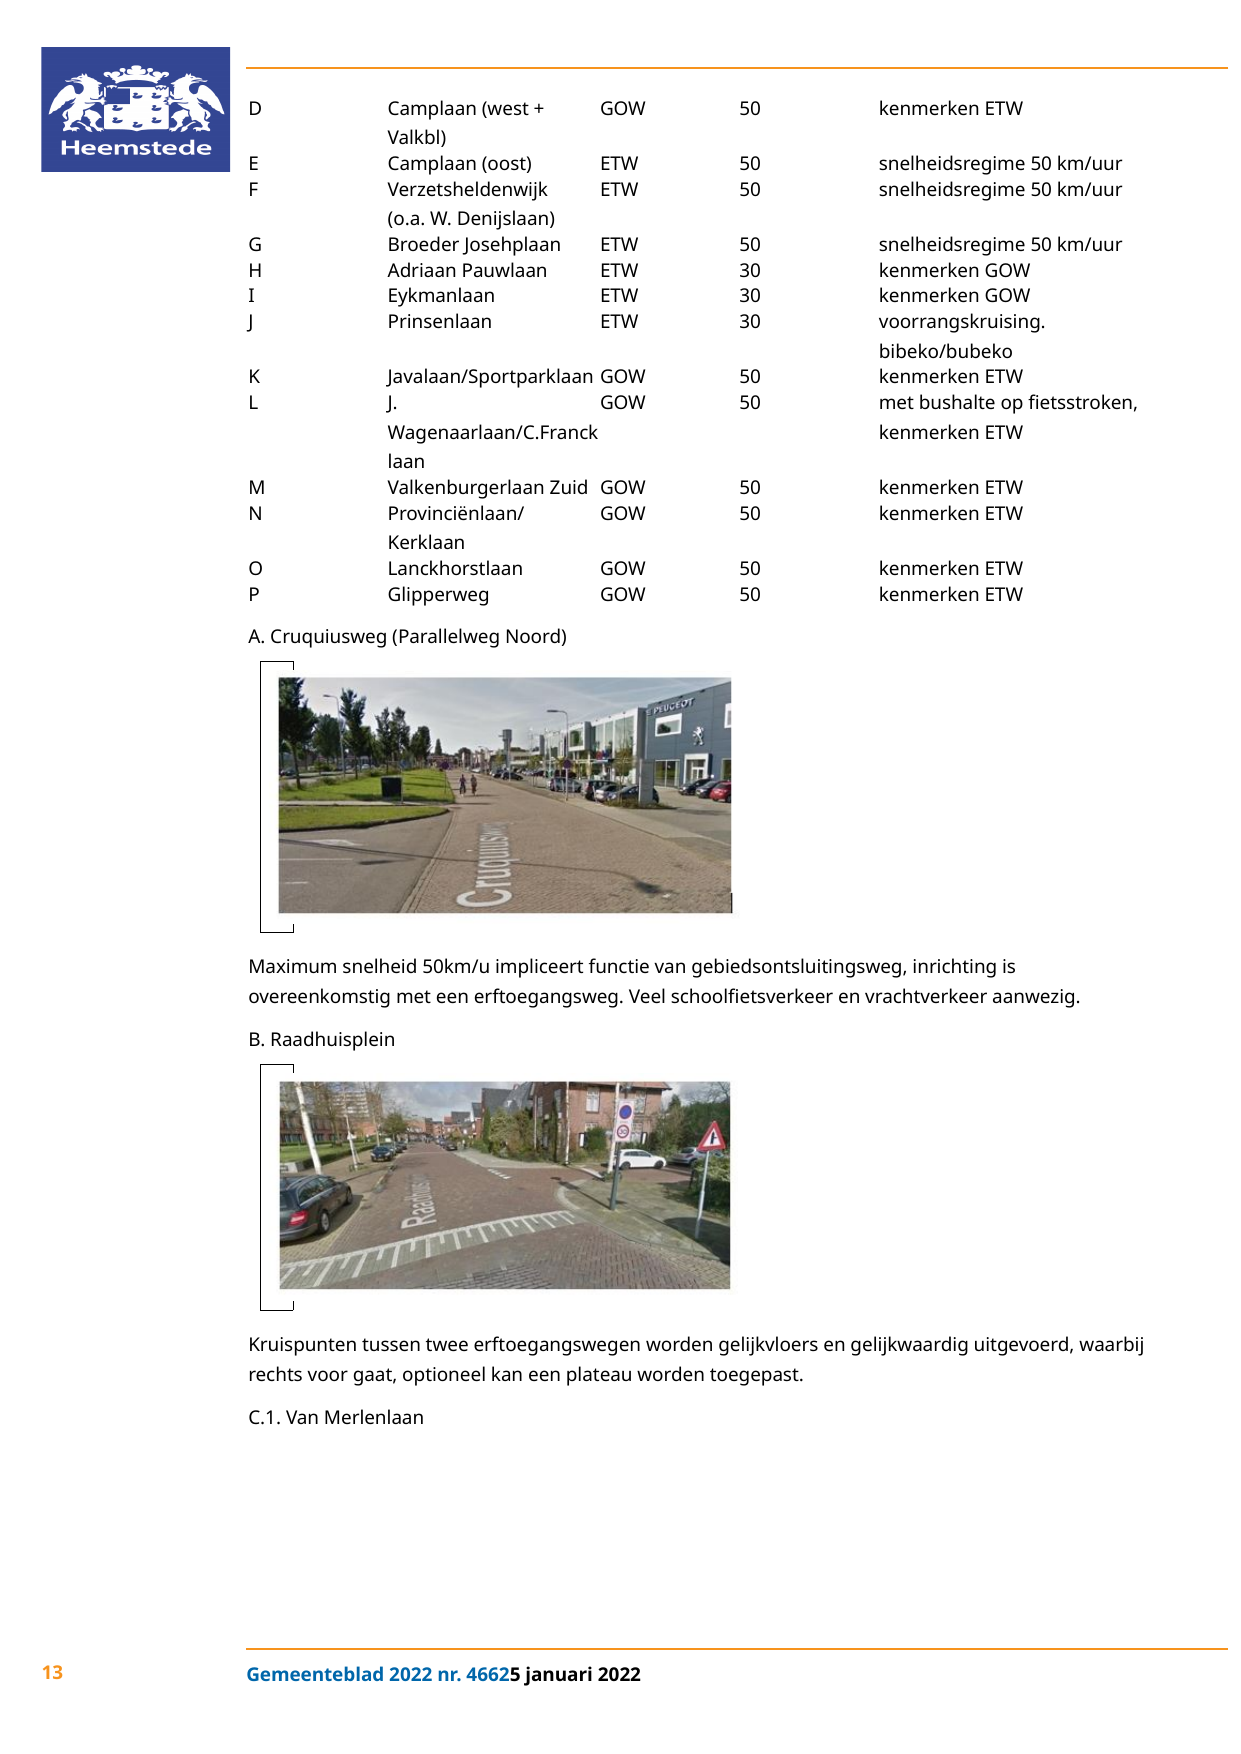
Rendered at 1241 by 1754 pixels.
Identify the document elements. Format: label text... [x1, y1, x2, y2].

table_cell 50 [739, 95, 879, 150]
table_cell Provinciënlaan/Kerklaan [388, 500, 600, 555]
table_cell E [248, 150, 387, 176]
table_cell 50 [739, 150, 879, 176]
table_cell Camplaan (west + Valkbl) [388, 95, 600, 150]
table_cell Lanckhorstlaan [388, 555, 600, 581]
table_cell GOW [600, 555, 739, 581]
table_cell 50 [739, 581, 879, 607]
table_cell 50 [739, 555, 879, 581]
table_cell kenmerken ETW [879, 555, 1152, 581]
table_cell kenmerken ETW [879, 95, 1152, 150]
table_cell GOW [600, 500, 739, 555]
table_cell L [248, 389, 387, 474]
table_cell ETW [600, 257, 739, 283]
table_cell snelheidsregime 50 km/uur [879, 176, 1152, 231]
table_cell GOW [600, 364, 739, 389]
table_cell O [248, 555, 387, 581]
table_cell Javalaan/Sportparklaan [388, 364, 600, 389]
table_cell D [248, 95, 387, 150]
table_cell 30 [739, 283, 879, 308]
table_cell snelheidsregime 50 km/uur [879, 150, 1152, 176]
table_cell 50 [739, 389, 879, 474]
table_cell GOW [600, 474, 739, 500]
text A. Cruquiusweg (Parallelweg Noord) [248, 623, 1152, 649]
table_cell 50 [739, 364, 879, 389]
text B. Raadhuisplein [248, 1026, 1152, 1052]
table_cell Eykmanlaan [388, 283, 600, 308]
text Kruispunten tussen twee erftoegangswegen worden gelijkvloers en gelijkwaardig uitgevoerd, waarbij rechts voor gaat, optioneel kan een plateau worden toegepast. [248, 1331, 1152, 1387]
table_cell snelheidsregime 50 km/uur [879, 231, 1152, 257]
table_cell I [248, 283, 387, 308]
table_cell ETW [600, 308, 739, 364]
table_cell Broeder Josehplaan [388, 231, 600, 257]
table_cell GOW [600, 581, 739, 607]
table_cell met bushalte op fietsstroken, kenmerken ETW [879, 389, 1152, 474]
table_cell Glipperweg [388, 581, 600, 607]
table_cell Prinsenlaan [388, 308, 600, 364]
table_cell N [248, 500, 387, 555]
table_cell 50 [739, 231, 879, 257]
table_cell Valkenburgerlaan Zuid [388, 474, 600, 500]
text Maximum snelheid 50km/u impliceert functie van gebiedsontsluitingsweg, inrichting is overeenkomstig met een erftoegangsweg. Veel schoolfietsverkeer en vrachtverkeer aanwezig. [248, 954, 1152, 1009]
table_cell G [248, 231, 387, 257]
table_cell H [248, 257, 387, 283]
table_cell J. Wagenaarlaan/C.Francklaan [388, 389, 600, 474]
table_cell M [248, 474, 387, 500]
table_cell F [248, 176, 387, 231]
table_cell kenmerken GOW [879, 283, 1152, 308]
table_cell kenmerken ETW [879, 474, 1152, 500]
table_cell ETW [600, 150, 739, 176]
table_cell 50 [739, 176, 879, 231]
table_cell ETW [600, 283, 739, 308]
text C.1. Van Merlenlaan [248, 1404, 1152, 1430]
table_cell voorrangskruising. bibeko/bubeko [879, 308, 1152, 364]
picture [41, 47, 231, 172]
table_cell kenmerken ETW [879, 581, 1152, 607]
table_cell GOW [600, 389, 739, 474]
table_cell 30 [739, 257, 879, 283]
table_cell ETW [600, 176, 739, 231]
table_cell J [248, 308, 387, 364]
table_cell K [248, 364, 387, 389]
table_cell Adriaan Pauwlaan [388, 257, 600, 283]
picture [268, 670, 742, 924]
table_cell Camplaan (oost) [388, 150, 600, 176]
table_cell kenmerken ETW [879, 364, 1152, 389]
table_cell Verzetsheldenwijk (o.a. W. Denijslaan) [388, 176, 600, 231]
table_cell ETW [600, 231, 739, 257]
table_cell 50 [739, 474, 879, 500]
table_cell 30 [739, 308, 879, 364]
picture [268, 1073, 742, 1301]
table_cell P [248, 581, 387, 607]
table_cell GOW [600, 95, 739, 150]
table_cell kenmerken GOW [879, 257, 1152, 283]
table_cell kenmerken ETW [879, 500, 1152, 555]
table_cell 50 [739, 500, 879, 555]
